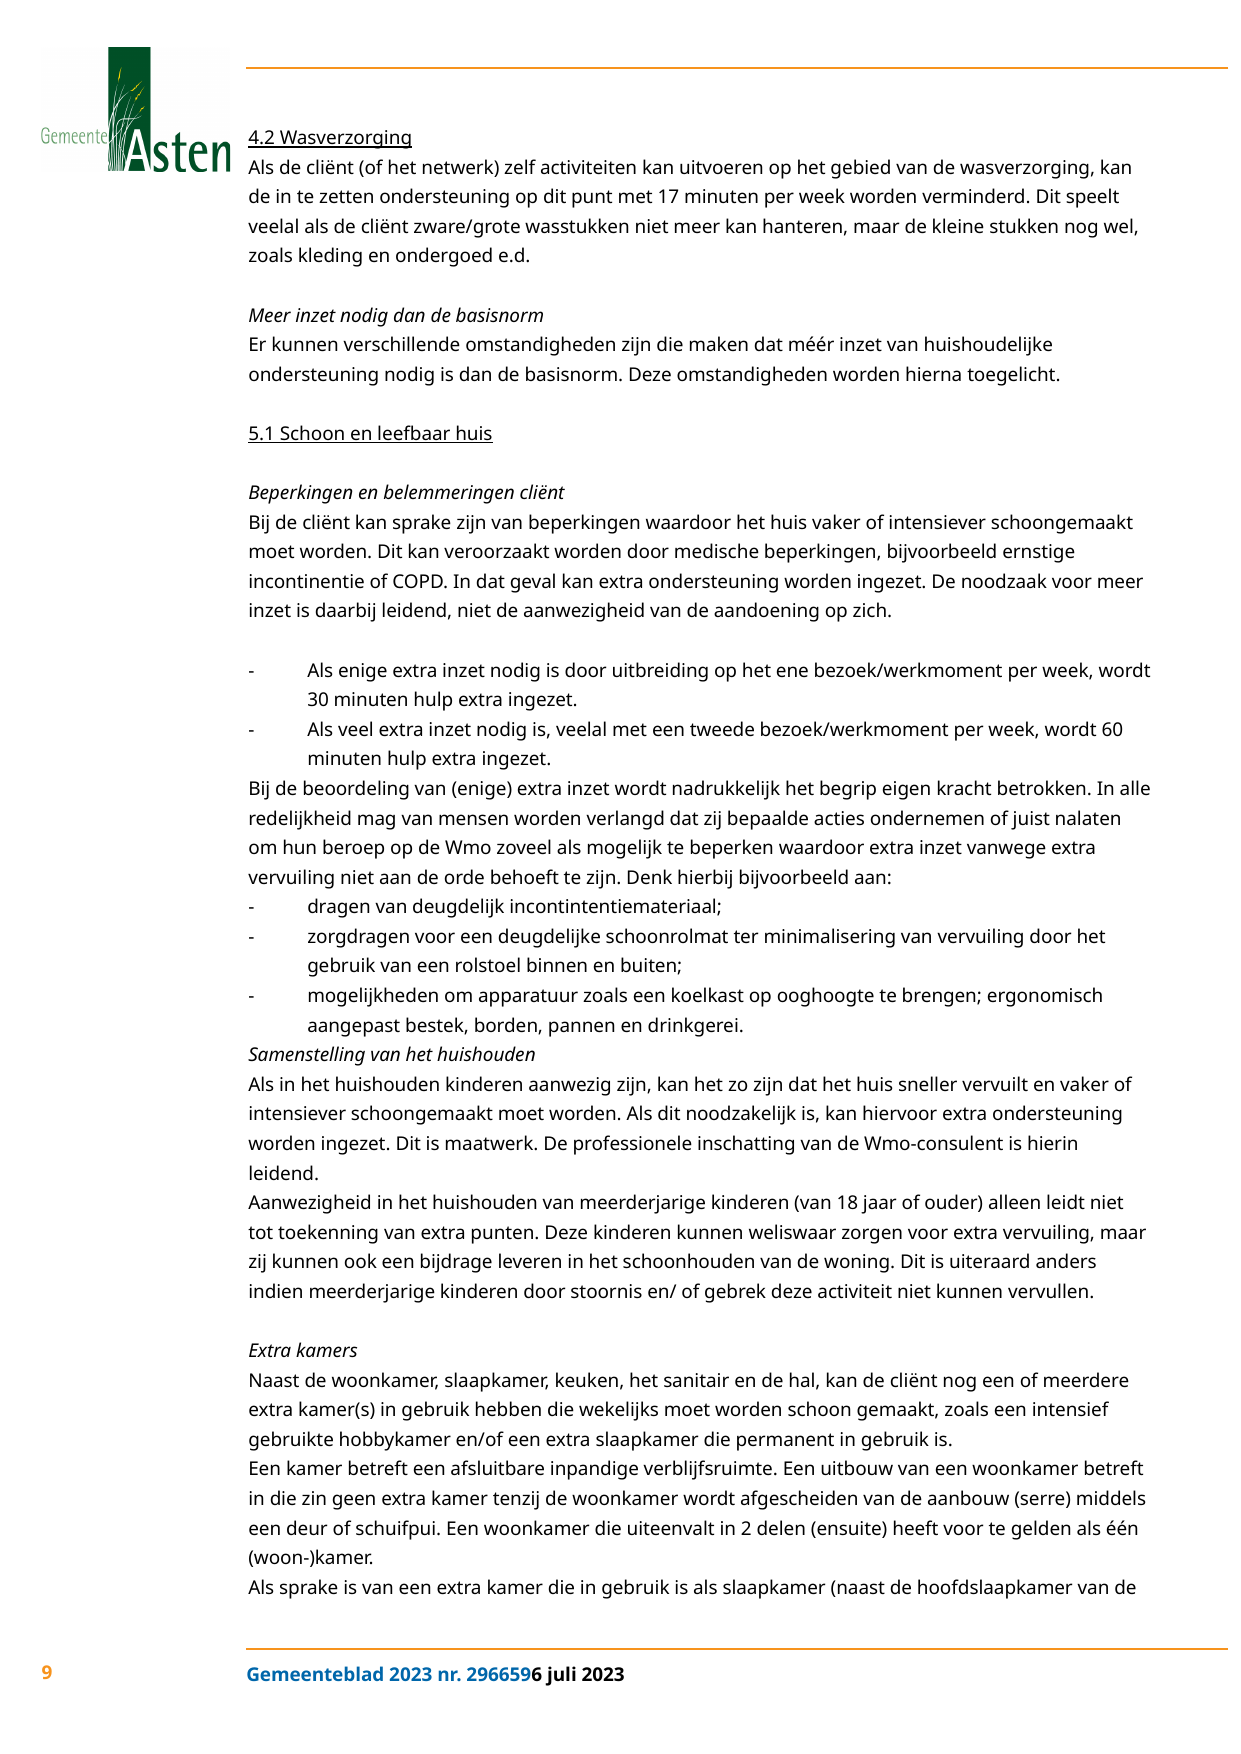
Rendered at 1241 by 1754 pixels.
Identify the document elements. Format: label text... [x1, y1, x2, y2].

list dragen van deugdelijk incontintentiemateriaal; [248, 893, 1152, 919]
list zorgdragen voor een deugdelijke schoonrolmat ter minimalisering van vervuiling door het gebruik van een rolstoel binnen en buiten; [248, 923, 1152, 978]
list mogelijkheden om apparatuur zoals een koelkast op ooghoogte te brengen; ergonomisch aangepast bestek, borden, pannen en drinkgerei. [248, 982, 1152, 1038]
picture [41, 47, 231, 172]
text Naast de woonkamer, slaapkamer, keuken, het sanitair en de hal, kan de cliënt nog een of meerdere extra kamer(s) in gebruik hebben die wekelijks moet worden schoon gemaakt, zoals een intensief gebruikte hobbykamer en/of een extra slaapkamer die permanent in gebruik is. [248, 1367, 1152, 1452]
text Meer inzet nodig dan de basisnorm [248, 302, 1152, 328]
text Bij de beoordeling van (enige) extra inzet wordt nadrukkelijk het begrip eigen kracht betrokken. In alle redelijkheid mag van mensen worden verlangd dat zij bepaalde acties ondernemen of juist nalaten om hun beroep op de Wmo zoveel als mogelijk te beperken waardoor extra inzet vanwege extra vervuiling niet aan de orde behoeft te zijn. Denk hierbij bijvoorbeeld aan: [248, 775, 1152, 890]
text Samenstelling van het huishouden [248, 1041, 1152, 1067]
text Bij de cliënt kan sprake zijn van beperkingen waardoor het huis vaker of intensiever schoongemaakt moet worden. Dit kan veroorzaakt worden door medische beperkingen, bijvoorbeeld ernstige incontinentie of COPD. In dat geval kan extra ondersteuning worden ingezet. De noodzaak voor meer inzet is daarbij leidend, niet de aanwezigheid van de aandoening op zich. [248, 509, 1152, 623]
text Als de cliënt (of het netwerk) zelf activiteiten kan uitvoeren op het gebied van de wasverzorging, kan de in te zetten ondersteuning op dit punt met 17 minuten per week worden verminderd. Dit speelt veelal als de cliënt zware/grote wasstukken niet meer kan hanteren, maar de kleine stukken nog wel, zoals kleding en ondergoed e.d. [248, 154, 1152, 268]
text Als sprake is van een extra kamer die in gebruik is als slaapkamer (naast de hoofdslaapkamer van de [248, 1574, 1152, 1600]
list Als veel extra inzet nodig is, veelal met een tweede bezoek/werkmoment per week, wordt 60 minuten hulp extra ingezet. [248, 716, 1152, 771]
text Aanwezigheid in het huishouden van meerderjarige kinderen (van 18 jaar of ouder) alleen leidt niet tot toekenning van extra punten. Deze kinderen kunnen weliswaar zorgen voor extra vervuiling, maar zij kunnen ook een bijdrage leveren in het schoonhouden van de woning. Dit is uiteraard anders indien meerderjarige kinderen door stoornis en/ of gebrek deze activiteit niet kunnen vervullen. [248, 1189, 1152, 1304]
text 5.1 Schoon en leefbaar huis [248, 420, 1152, 446]
text Als in het huishouden kinderen aanwezig zijn, kan het zo zijn dat het huis sneller vervuilt en vaker of intensiever schoongemaakt moet worden. Als dit noodzakelijk is, kan hiervoor extra ondersteuning worden ingezet. Dit is maatwerk. De professionele inschatting van de Wmo-consulent is hierin leidend. [248, 1071, 1152, 1186]
text Er kunnen verschillende omstandigheden zijn die maken dat méér inzet van huishoudelijke ondersteuning nodig is dan de basisnorm. Deze omstandigheden worden hierna toegelicht. [248, 331, 1152, 387]
list Als enige extra inzet nodig is door uitbreiding op het ene bezoek/werkmoment per week, wordt 30 minuten hulp extra ingezet. [248, 657, 1152, 712]
text Beperkingen en belemmeringen cliënt [248, 479, 1152, 505]
text 4.2 Wasverzorging [248, 124, 1152, 150]
text Extra kamers [248, 1337, 1152, 1363]
text Een kamer betreft een afsluitbare inpandige verblijfsruimte. Een uitbouw van een woonkamer betreft in die zin geen extra kamer tenzij de woonkamer wordt afgescheiden van de aanbouw (serre) middels een deur of schuifpui. Een woonkamer die uiteenvalt in 2 delen (ensuite) heeft voor te gelden als één (woon-)kamer. [248, 1456, 1152, 1570]
